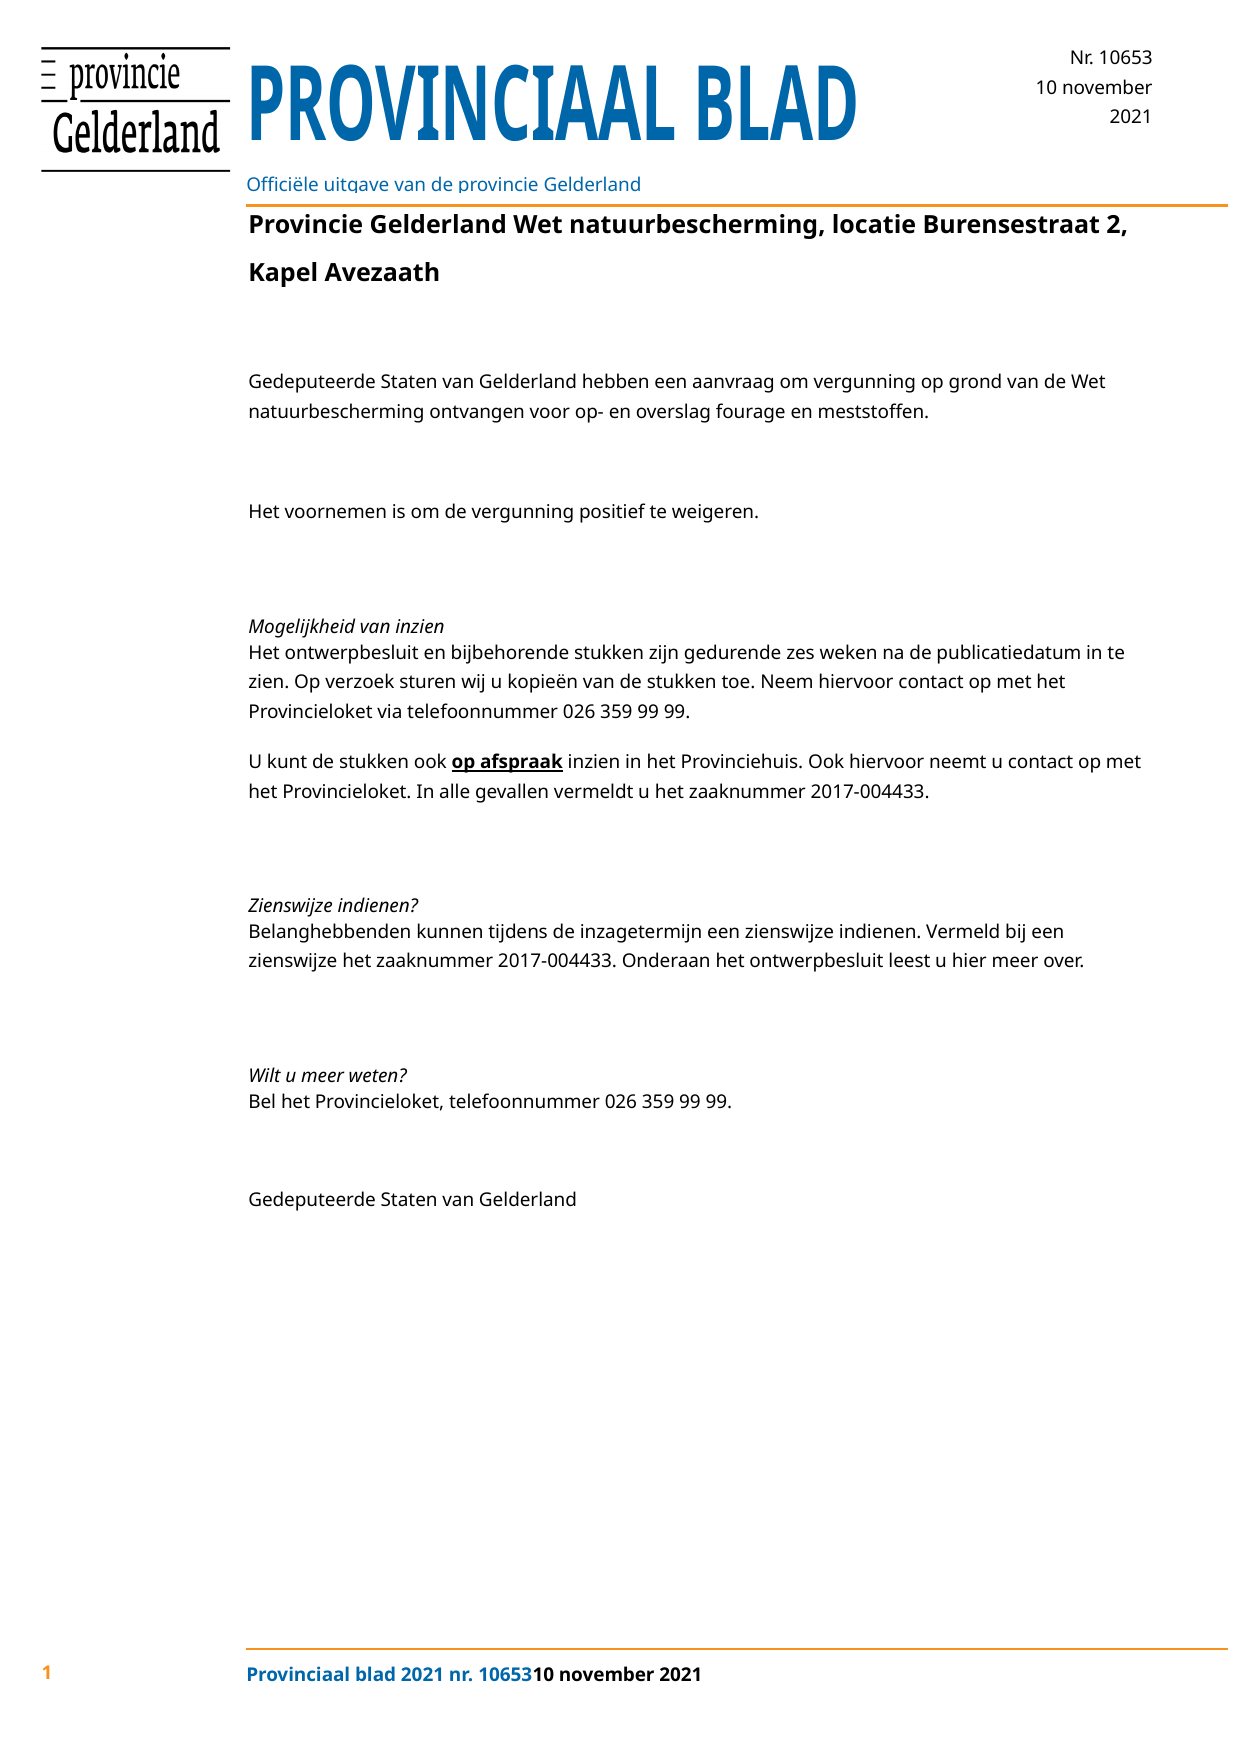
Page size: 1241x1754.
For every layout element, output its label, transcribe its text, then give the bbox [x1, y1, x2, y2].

text Het voornemen is om de vergunning positief te weigeren. [248, 499, 1152, 524]
text Het ontwerpbesluit en bijbehorende stukken zijn gedurende zes weken na de publicatiedatum in te zien. Op verzoek sturen wij u kopieën van de stukken toe. Neem hiervoor contact op met het Provincieloket via telefoonnummer 026 359 99 99. [248, 639, 1152, 724]
text Bel het Provincieloket, telefoonnummer 026 359 99 99. [248, 1088, 1152, 1113]
text Zienswijze indienen? [248, 892, 1152, 918]
text U kunt de stukken ook op afspraak inzien in het Provinciehuis. Ook hiervoor neemt u contact op met het Provincieloket. In alle gevallen vermeldt u het zaaknummer 2017-004433. [248, 748, 1152, 804]
text Belanghebbenden kunnen tijdens de inzagetermijn een zienswijze indienen. Vermeld bij een zienswijze het zaaknummer 2017-004433. Onderaan het ontwerpbesluit leest u hier meer over. [248, 918, 1152, 973]
picture [41, 47, 231, 172]
text Wilt u meer weten? [248, 1062, 1152, 1088]
text Gedeputeerde Staten van Gelderland [248, 1186, 1152, 1212]
text Gedeputeerde Staten van Gelderland hebben een aanvraag om vergunning op grond van de Wet natuurbescherming ontvangen voor op- en overslag fourage en meststoffen. [248, 368, 1152, 424]
text Mogelijkheid van inzien [248, 613, 1152, 639]
text Provincie Gelderland Wet natuurbescherming, locatie Burensestraat 2, Kapel Avezaath [248, 207, 1152, 288]
